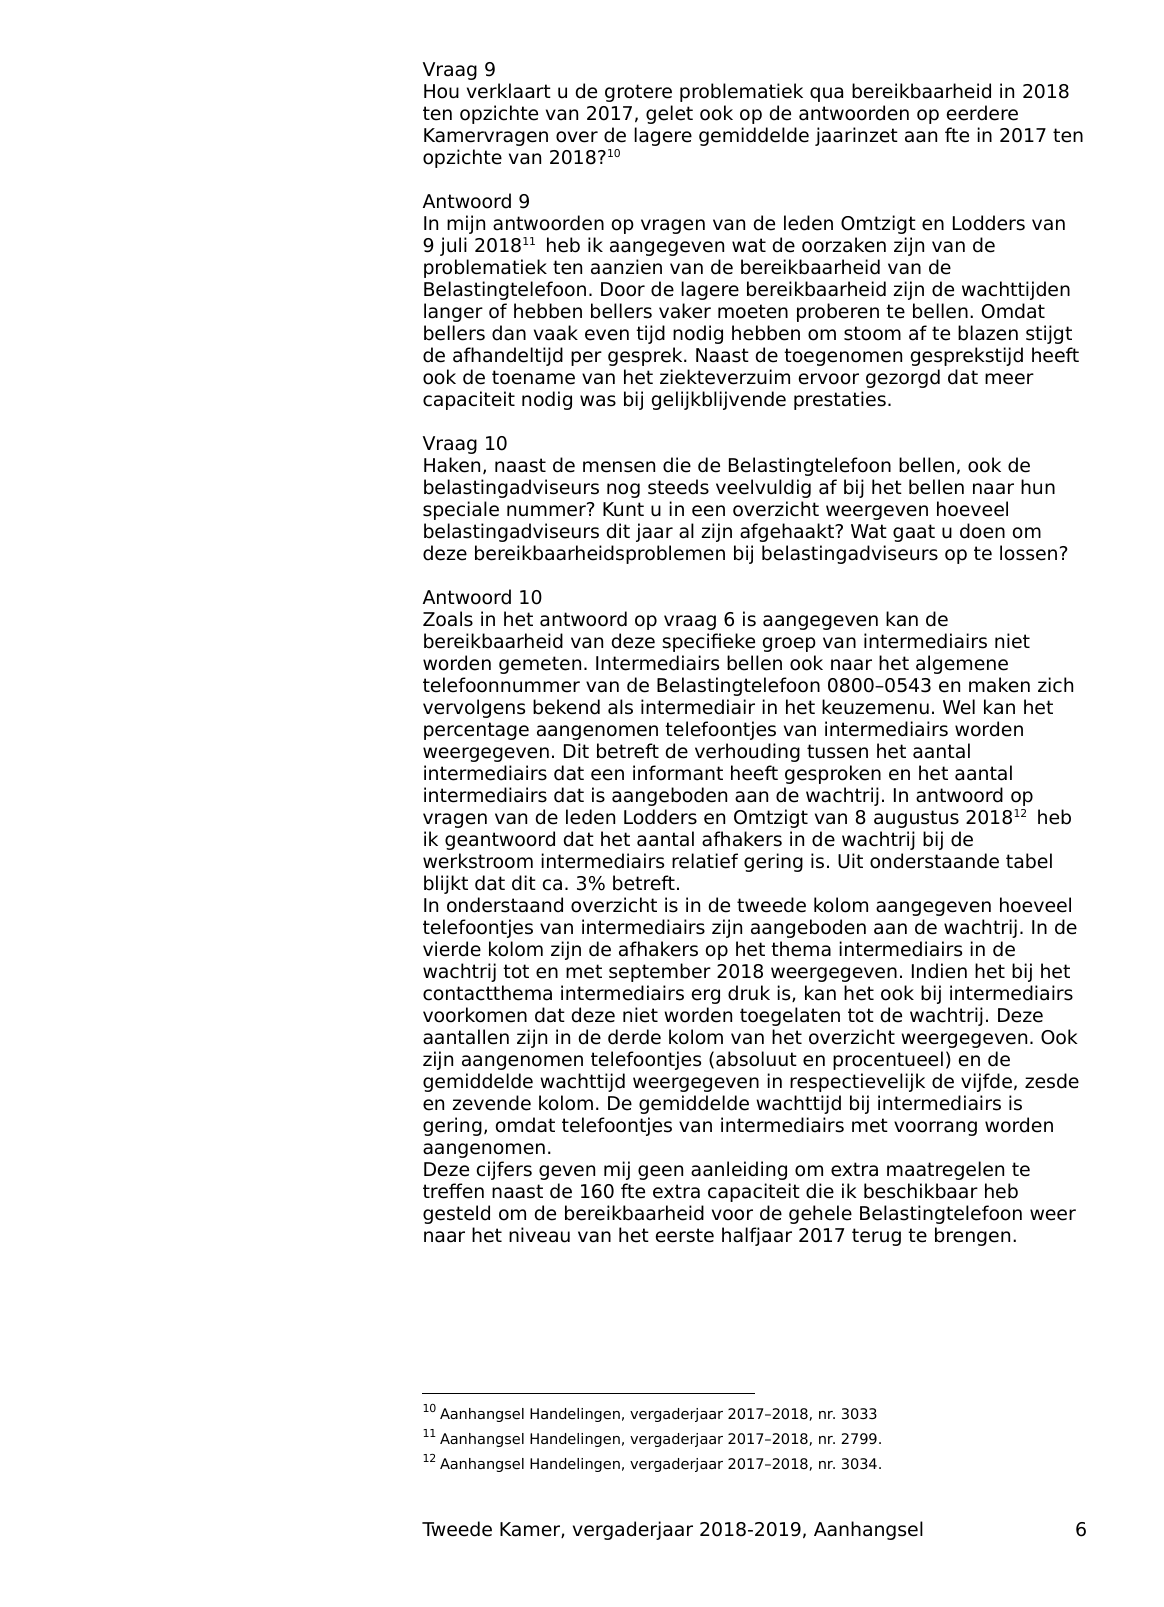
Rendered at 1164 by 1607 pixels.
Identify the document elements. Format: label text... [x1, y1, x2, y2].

text Aanhangsel Handelingen, vergaderjaar 2017–2018, nr. 3034. [422, 1452, 1087, 1474]
text In onderstaand overzicht is in de tweede kolom aangegeven hoeveel telefoontjes van intermediairs zijn aangeboden aan de wachtrij. In de vierde kolom zijn de afhakers op het thema intermediairs in de wachtrij tot en met september 2018 weergegeven. Indien het bij het contactthema intermediairs erg druk is, kan het ook bij intermediairs voorkomen dat deze niet worden toegelaten tot de wachtrij. Deze aantallen zijn in de derde kolom van het overzicht weergegeven. Ook zijn aangenomen telefoontjes (absoluut en procentueel) en de gemiddelde wachttijd weergegeven in respectievelijk de vijfde, zesde en zevende kolom. De gemiddelde wachttijd bij intermediairs is gering, omdat telefoontjes van intermediairs met voorrang worden aangenomen. [422, 895, 1087, 1159]
text Antwoord 9 [422, 191, 1087, 213]
text Antwoord 10 [422, 587, 1087, 609]
text Vraag 9 [422, 59, 1087, 81]
text Deze cijfers geven mij geen aanleiding om extra maatregelen te treffen naast de 160 fte extra capaciteit die ik beschikbaar heb gesteld om de bereikbaarheid voor de gehele Belastingtelefoon weer naar het niveau van het eerste halfjaar 2017 terug te brengen. [422, 1159, 1087, 1247]
text Hou verklaart u de grotere problematiek qua bereikbaarheid in 2018 ten opzichte van 2017, gelet ook op de antwoorden op eerdere Kamervragen over de lagere gemiddelde jaarinzet aan fte in 2017 ten opzichte van 2018? [422, 81, 1087, 169]
text Vraag 10 [422, 433, 1087, 455]
text Aanhangsel Handelingen, vergaderjaar 2017–2018, nr. 2799. [422, 1427, 1087, 1449]
text Aanhangsel Handelingen, vergaderjaar 2017–2018, nr. 3033 [422, 1402, 1087, 1424]
text Haken, naast de mensen die de Belastingtelefoon bellen, ook de belastingadviseurs nog steeds veelvuldig af bij het bellen naar hun speciale nummer? Kunt u in een overzicht weergeven hoeveel belastingadviseurs dit jaar al zijn afgehaakt? Wat gaat u doen om deze bereikbaarheidsproblemen bij belastingadviseurs op te lossen? [422, 455, 1087, 565]
text In mijn antwoorden op vragen van de leden Omtzigt en Lodders van 9 juli 2018 heb ik aangegeven wat de oorzaken zijn van de problematiek ten aanzien van de bereikbaarheid van de Belastingtelefoon. Door de lagere bereikbaarheid zijn de wachttijden langer of hebben bellers vaker moeten proberen te bellen. Omdat bellers dan vaak even tijd nodig hebben om stoom af te blazen stijgt de afhandeltijd per gesprek. Naast de toegenomen gesprekstijd heeft ook de toename van het ziekteverzuim ervoor gezorgd dat meer capaciteit nodig was bij gelijkblijvende prestaties. [422, 213, 1087, 411]
text Zoals in het antwoord op vraag 6 is aangegeven kan de bereikbaarheid van deze specifieke groep van intermediairs niet worden gemeten. Intermediairs bellen ook naar het algemene telefoonnummer van de Belastingtelefoon 0800–0543 en maken zich vervolgens bekend als intermediair in het keuzemenu. Wel kan het percentage aangenomen telefoontjes van intermediairs worden weergegeven. Dit betreft de verhouding tussen het aantal intermediairs dat een informant heeft gesproken en het aantal intermediairs dat is aangeboden aan de wachtrij. In antwoord op vragen van de leden Lodders en Omtzigt van 8 augustus 2018 heb ik geantwoord dat het aantal afhakers in de wachtrij bij de werkstroom intermediairs relatief gering is. Uit onderstaande tabel blijkt dat dit ca. 3% betreft. [422, 609, 1087, 895]
